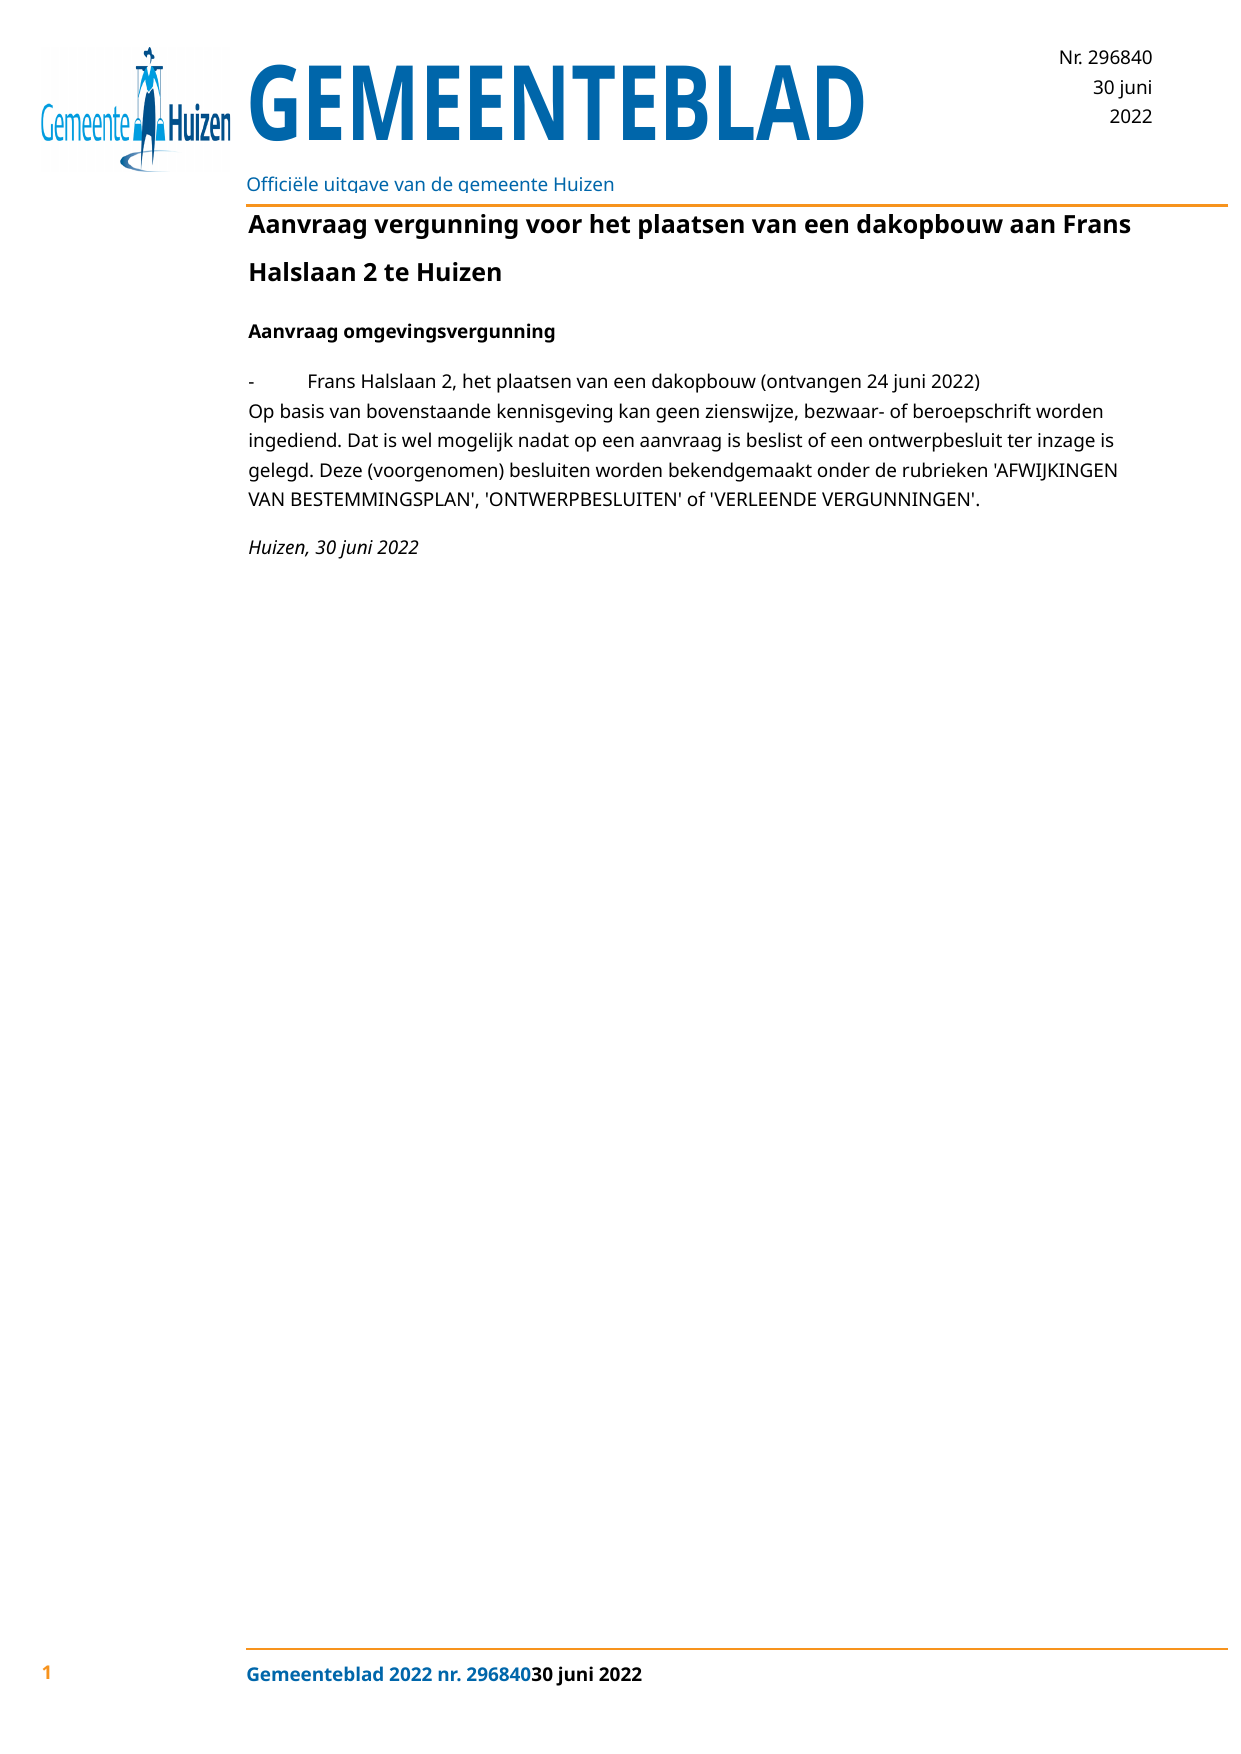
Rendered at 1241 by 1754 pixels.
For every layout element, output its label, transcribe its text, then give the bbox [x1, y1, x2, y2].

picture [41, 47, 231, 172]
list Frans Halslaan 2, het plaatsen van een dakopbouw (ontvangen 24 juni 2022) [248, 368, 1152, 394]
text Aanvraag omgevingsvergunning [248, 318, 1152, 344]
text Op basis van bovenstaande kennisgeving kan geen zienswijze, bezwaar- of beroepschrift worden ingediend. Dat is wel mogelijk nadat op een aanvraag is beslist of een ontwerpbesluit ter inzage is gelegd. Deze (voorgenomen) besluiten worden bekendgemaakt onder de rubrieken 'AFWIJKINGEN VAN BESTEMMINGSPLAN', 'ONTWERPBESLUITEN' of 'VERLEENDE VERGUNNINGEN'. [248, 398, 1152, 512]
text Aanvraag vergunning voor het plaatsen van een dakopbouw aan Frans Halslaan 2 te Huizen [248, 207, 1152, 288]
text Huizen, 30 juni 2022 [248, 534, 1152, 560]
